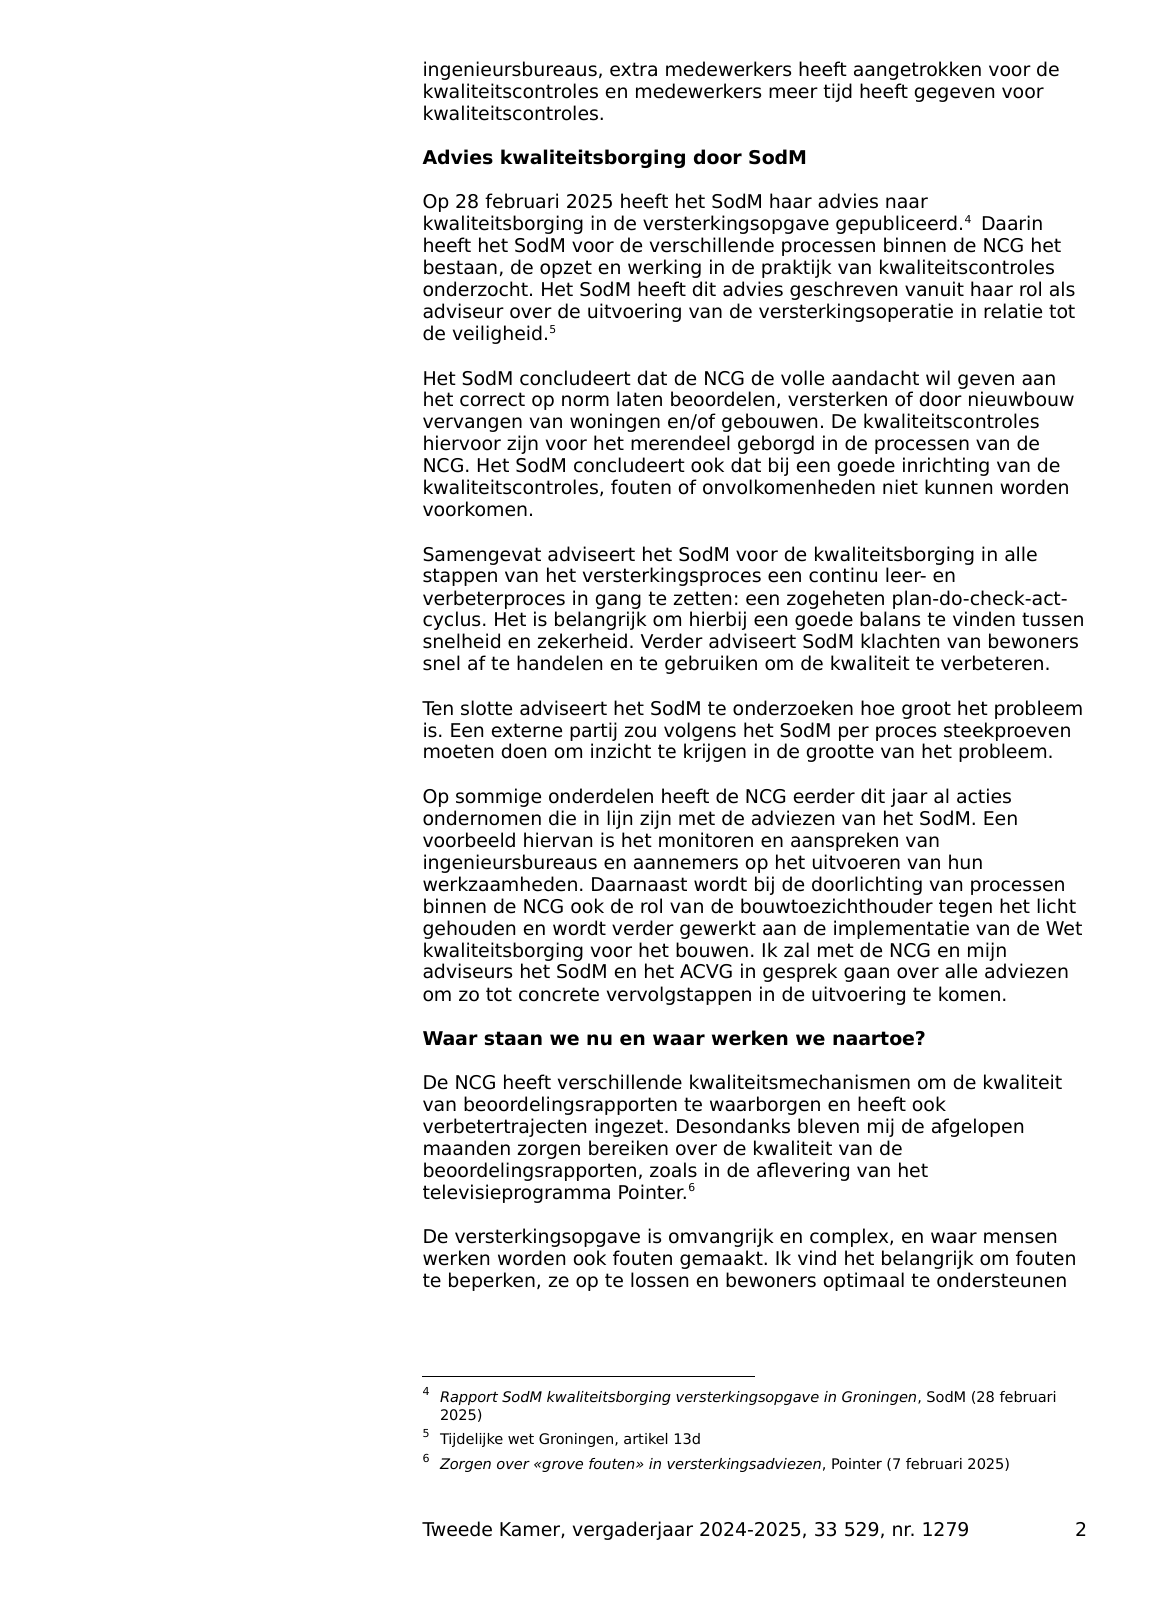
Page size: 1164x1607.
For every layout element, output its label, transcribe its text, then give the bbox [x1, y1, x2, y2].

text Tijdelijke wet Groningen, artikel 13d [422, 1427, 1087, 1449]
text De versterkingsopgave is omvangrijk en complex, en waar mensen werken worden ook fouten gemaakt. Ik vind het belangrijk om fouten te beperken, ze op te lossen en bewoners optimaal te ondersteunen [422, 1226, 1087, 1292]
text ingenieursbureaus, extra medewerkers heeft aangetrokken voor de kwaliteitscontroles en medewerkers meer tijd heeft gegeven voor kwaliteitscontroles. [422, 59, 1087, 125]
text Op sommige onderdelen heeft de NCG eerder dit jaar al acties ondernomen die in lijn zijn met de adviezen van het SodM. Een voorbeeld hiervan is het monitoren en aanspreken van ingenieursbureaus en aannemers op het uitvoeren van hun werkzaamheden. Daarnaast wordt bij de doorlichting van processen binnen de NCG ook de rol van de bouwtoezichthouder tegen het licht gehouden en wordt verder gewerkt aan de implementatie van de Wet kwaliteitsborging voor het bouwen. Ik zal met de NCG en mijn adviseurs het SodM en het ACVG in gesprek gaan over alle adviezen om zo tot concrete vervolgstappen in de uitvoering te komen. [422, 786, 1087, 1005]
text De NCG heeft verschillende kwaliteitsmechanismen om de kwaliteit van beoordelingsrapporten te waarborgen en heeft ook verbetertrajecten ingezet. Desondanks bleven mij de afgelopen maanden zorgen bereiken over de kwaliteit van de beoordelingsrapporten, zoals in de aflevering van het televisieprogramma Pointer. [422, 1072, 1087, 1204]
text Zorgen over «grove fouten» in versterkingsadviezen, Pointer (7 februari 2025) [422, 1452, 1087, 1474]
subtitle Waar staan we nu en waar werken we naartoe? [422, 1028, 1087, 1049]
text Samengevat adviseert het SodM voor de kwaliteitsborging in alle stappen van het versterkingsproces een continu leer- en verbeterproces in gang te zetten: een zogeheten plan-do-check-act-cyclus. Het is belangrijk om hierbij een goede balans te vinden tussen snelheid en zekerheid. Verder adviseert SodM klachten van bewoners snel af te handelen en te gebruiken om de kwaliteit te verbeteren. [422, 543, 1087, 675]
text Het SodM concludeert dat de NCG de volle aandacht wil geven aan het correct op norm laten beoordelen, versterken of door nieuwbouw vervangen van woningen en/of gebouwen. De kwaliteitscontroles hiervoor zijn voor het merendeel geborgd in de processen van de NCG. Het SodM concludeert ook dat bij een goede inrichting van de kwaliteitscontroles, fouten of onvolkomenheden niet kunnen worden voorkomen. [422, 367, 1087, 521]
text Rapport SodM kwaliteitsborging versterkingsopgave in Groningen, SodM (28 februari 2025) [422, 1385, 1087, 1424]
text Op 28 februari 2025 heeft het SodM haar advies naar kwaliteitsborging in de versterkingsopgave gepubliceerd. Daarin heeft het SodM voor de verschillende processen binnen de NCG het bestaan, de opzet en werking in de praktijk van kwaliteitscontroles onderzocht. Het SodM heeft dit advies geschreven vanuit haar rol als adviseur over de uitvoering van de versterkingsoperatie in relatie tot de veiligheid. [422, 191, 1087, 345]
text Ten slotte adviseert het SodM te onderzoeken hoe groot het probleem is. Een externe partij zou volgens het SodM per proces steekproeven moeten doen om inzicht te krijgen in de grootte van het probleem. [422, 697, 1087, 763]
subtitle Advies kwaliteitsborging door SodM [422, 147, 1087, 169]
